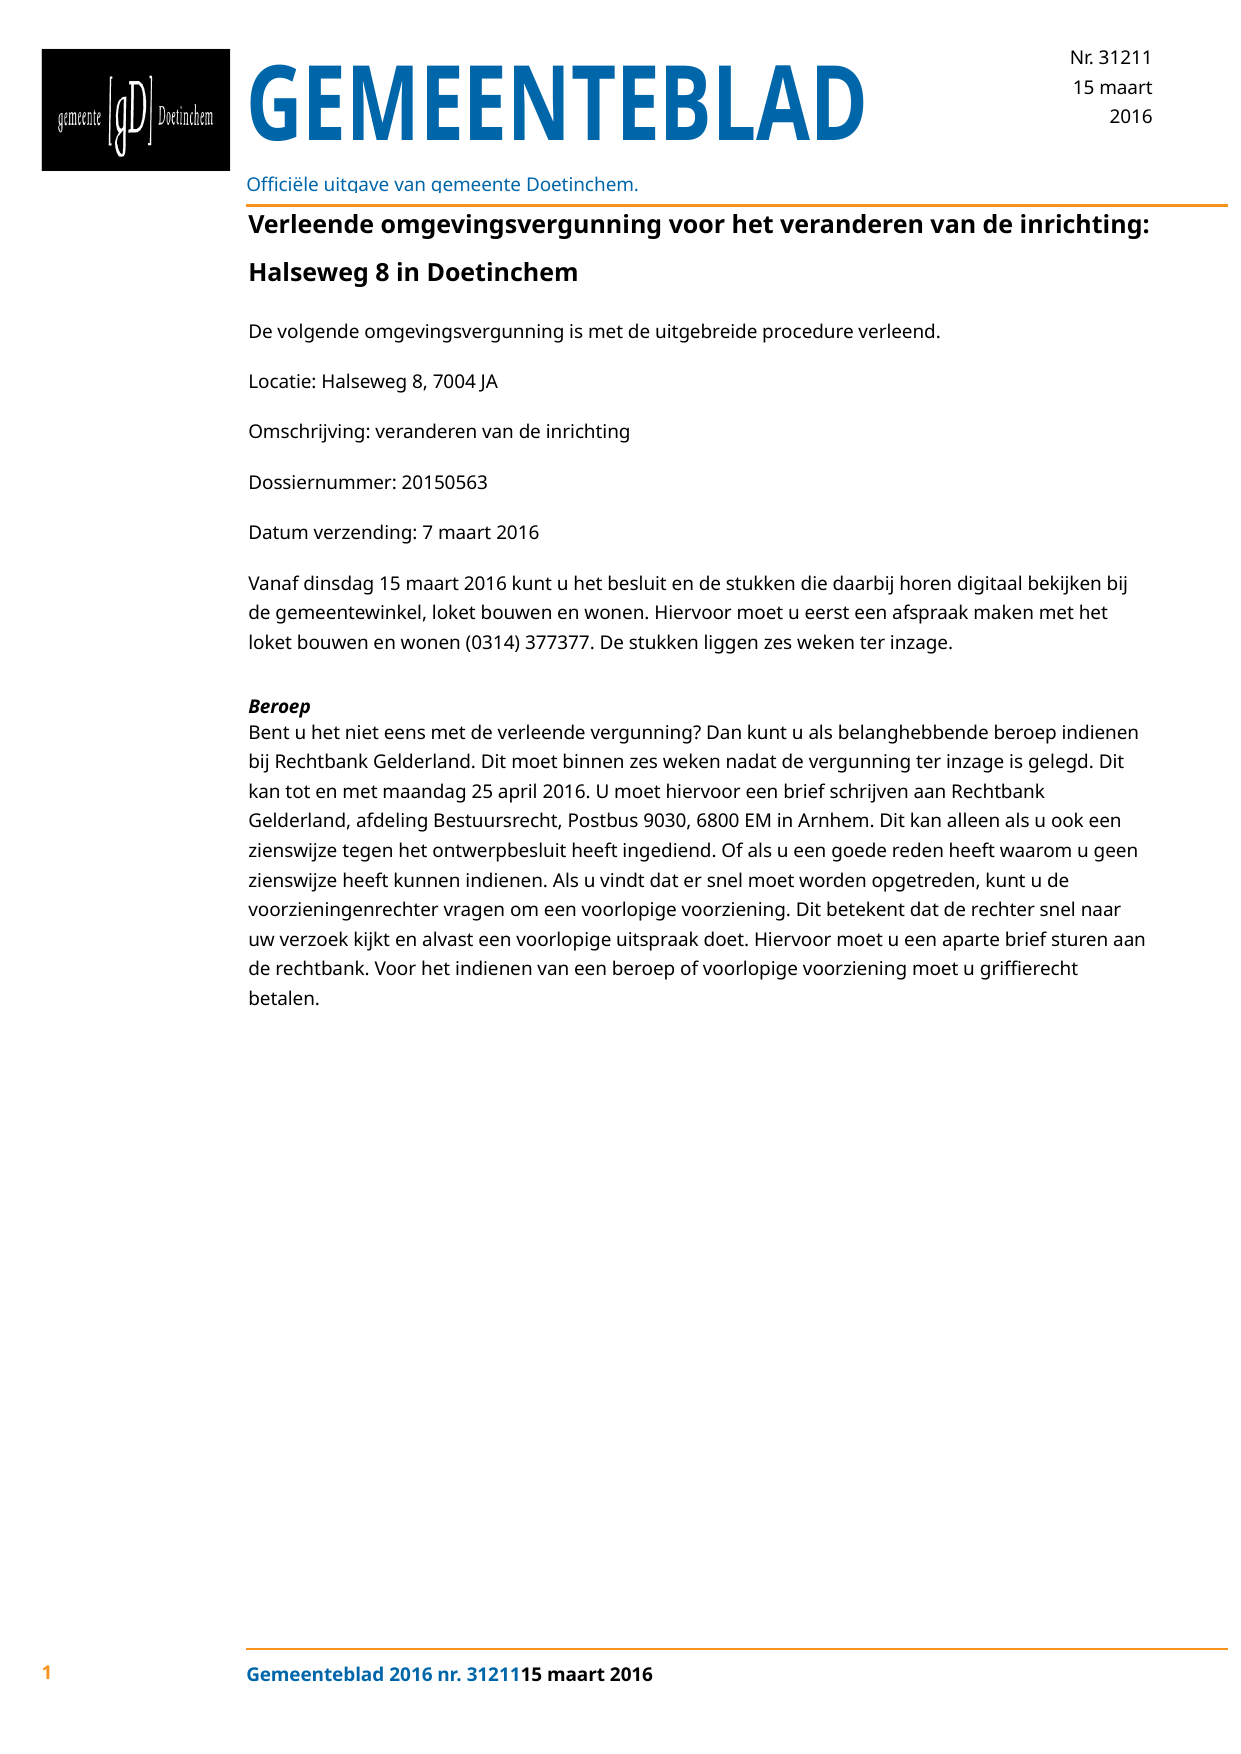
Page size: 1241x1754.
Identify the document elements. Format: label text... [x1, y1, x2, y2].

text De volgende omgevingsvergunning is met de uitgebreide procedure verleend. [248, 318, 1152, 344]
text Dossiernummer: 20150563 [248, 469, 1152, 495]
text Omschrijving: veranderen van de inrichting [248, 419, 1152, 444]
text Locatie: Halseweg 8, 7004 JA [248, 368, 1152, 394]
text Bent u het niet eens met de verleende vergunning? Dan kunt u als belanghebbende beroep indienen bij Rechtbank Gelderland. Dit moet binnen zes weken nadat de vergunning ter inzage is gelegd. Dit kan tot en met maandag 25 april 2016. U moet hiervoor een brief schrijven aan Rechtbank Gelderland, afdeling Bestuursrecht, Postbus 9030, 6800 EM in Arnhem. Dit kan alleen als u ook een zienswijze tegen het ontwerpbesluit heeft ingediend. Of als u een goede reden heeft waarom u geen zienswijze heeft kunnen indienen. Als u vindt dat er snel moet worden opgetreden, kunt u de voorzieningenrechter vragen om een voorlopige voorziening. Dit betekent dat de rechter snel naar uw verzoek kijkt en alvast een voorlopige uitspraak doet. Hiervoor moet u een aparte brief sturen aan de rechtbank. Voor het indienen van een beroep of voorlopige voorziening moet u griffierecht betalen. [248, 719, 1152, 1011]
text Beroep [248, 693, 1152, 719]
text Datum verzending: 7 maart 2016 [248, 519, 1152, 545]
text Vanaf dinsdag 15 maart 2016 kunt u het besluit en de stukken die daarbij horen digitaal bekijken bij de gemeentewinkel, loket bouwen en wonen. Hiervoor moet u eerst een afspraak maken met het loket bouwen en wonen (0314) 377377. De stukken liggen zes weken ter inzage. [248, 570, 1152, 655]
picture [41, 47, 231, 172]
text Verleende omgevingsvergunning voor het veranderen van de inrichting: Halseweg 8 in Doetinchem [248, 207, 1152, 288]
